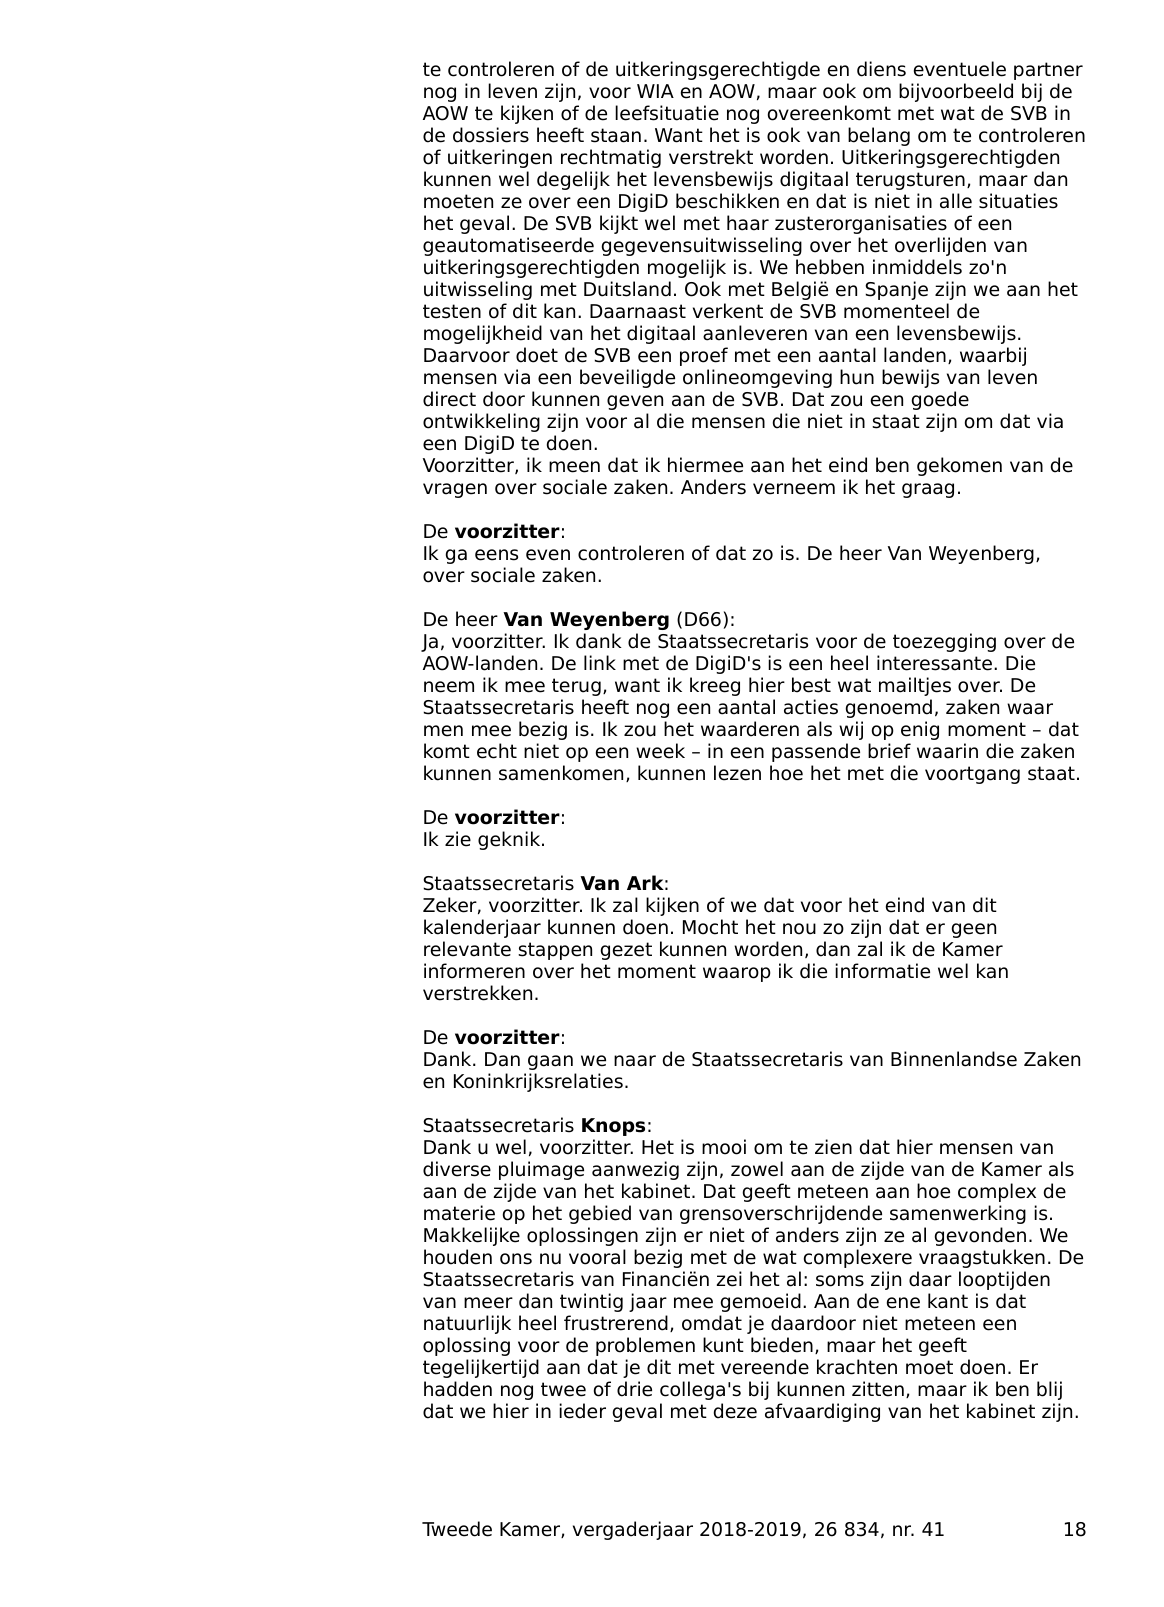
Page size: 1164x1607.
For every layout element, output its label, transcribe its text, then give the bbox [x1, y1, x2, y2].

text De heer Van Weyenberg (D66): [422, 609, 1087, 631]
text Zeker, voorzitter. Ik zal kijken of we dat voor het eind van dit kalenderjaar kunnen doen. Mocht het nou zo zijn dat er geen relevante stappen gezet kunnen worden, dan zal ik de Kamer informeren over het moment waarop ik die informatie wel kan verstrekken. [422, 895, 1087, 1005]
text Ik ga eens even controleren of dat zo is. De heer Van Weyenberg, over sociale zaken. [422, 543, 1087, 587]
text Dank u wel, voorzitter. Het is mooi om te zien dat hier mensen van diverse pluimage aanwezig zijn, zowel aan de zijde van de Kamer als aan de zijde van het kabinet. Dat geeft meteen aan hoe complex de materie op het gebied van grensoverschrijdende samenwerking is. [422, 1137, 1087, 1225]
text Staatssecretaris Van Ark: [422, 873, 1087, 895]
text te controleren of de uitkeringsgerechtigde en diens eventuele partner nog in leven zijn, voor WIA en AOW, maar ook om bijvoorbeeld bij de AOW te kijken of de leefsituatie nog overeenkomt met wat de SVB in de dossiers heeft staan. Want het is ook van belang om te controleren of uitkeringen rechtmatig verstrekt worden. Uitkeringsgerechtigden kunnen wel degelijk het levensbewijs digitaal terugsturen, maar dan moeten ze over een DigiD beschikken en dat is niet in alle situaties het geval. De SVB kijkt wel met haar zusterorganisaties of een geautomatiseerde gegevensuitwisseling over het overlijden van uitkeringsgerechtigden mogelijk is. We hebben inmiddels zo'n uitwisseling met Duitsland. Ook met België en Spanje zijn we aan het testen of dit kan. Daarnaast verkent de SVB momenteel de mogelijkheid van het digitaal aanleveren van een levensbewijs. Daarvoor doet de SVB een proef met een aantal landen, waarbij mensen via een beveiligde onlineomgeving hun bewijs van leven direct door kunnen geven aan de SVB. Dat zou een goede ontwikkeling zijn voor al die mensen die niet in staat zijn om dat via een DigiD te doen. [422, 59, 1087, 455]
text Voorzitter, ik meen dat ik hiermee aan het eind ben gekomen van de vragen over sociale zaken. Anders verneem ik het graag. [422, 455, 1087, 499]
text De voorzitter: [422, 1027, 1087, 1049]
text De voorzitter: [422, 521, 1087, 543]
text Ik zie geknik. [422, 829, 1087, 851]
text Staatssecretaris Knops: [422, 1115, 1087, 1137]
text Dank. Dan gaan we naar de Staatssecretaris van Binnenlandse Zaken en Koninkrijksrelaties. [422, 1049, 1087, 1093]
text De voorzitter: [422, 807, 1087, 829]
text Makkelijke oplossingen zijn er niet of anders zijn ze al gevonden. We houden ons nu vooral bezig met de wat complexere vraagstukken. De Staatssecretaris van Financiën zei het al: soms zijn daar looptijden van meer dan twintig jaar mee gemoeid. Aan de ene kant is dat natuurlijk heel frustrerend, omdat je daardoor niet meteen een oplossing voor de problemen kunt bieden, maar het geeft tegelijkertijd aan dat je dit met vereende krachten moet doen. Er hadden nog twee of drie collega's bij kunnen zitten, maar ik ben blij dat we hier in ieder geval met deze afvaardiging van het kabinet zijn. [422, 1225, 1087, 1423]
text Ja, voorzitter. Ik dank de Staatssecretaris voor de toezegging over de AOW-landen. De link met de DigiD's is een heel interessante. Die neem ik mee terug, want ik kreeg hier best wat mailtjes over. De Staatssecretaris heeft nog een aantal acties genoemd, zaken waar men mee bezig is. Ik zou het waarderen als wij op enig moment – dat komt echt niet op een week – in een passende brief waarin die zaken kunnen samenkomen, kunnen lezen hoe het met die voortgang staat. [422, 631, 1087, 785]
